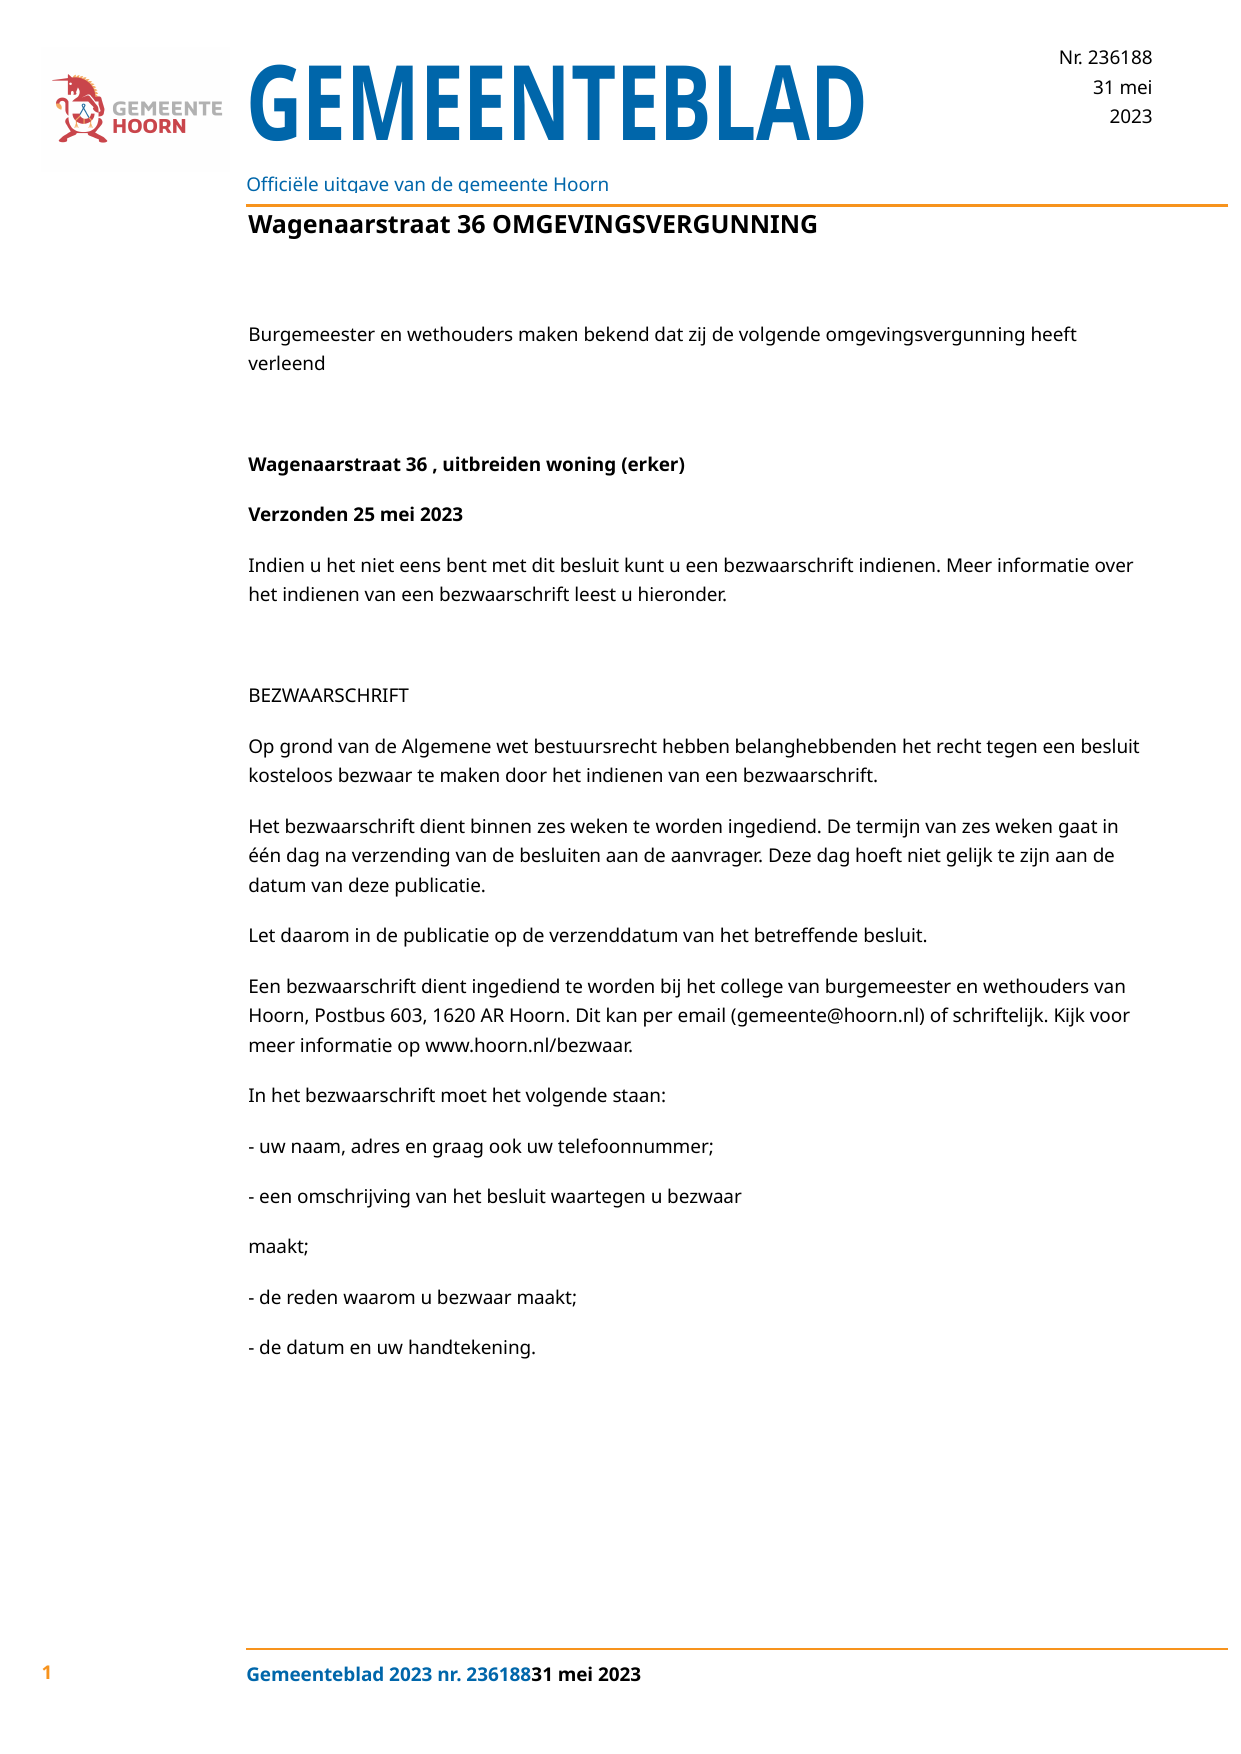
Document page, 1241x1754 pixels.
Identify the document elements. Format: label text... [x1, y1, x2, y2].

text - een omschrijving van het besluit waartegen u bezwaar [248, 1183, 1152, 1209]
picture [41, 47, 231, 172]
text maakt; [248, 1234, 1152, 1259]
text Een bezwaarschrift dient ingediend te worden bij het college van burgemeester en wethouders van Hoorn, Postbus 603, 1620 AR Hoorn. Dit kan per email (gemeente@hoorn.nl) of schriftelijk. Kijk voor meer informatie op www.hoorn.nl/bezwaar. [248, 973, 1152, 1058]
text BEZWAARSCHRIFT [248, 682, 1152, 708]
text In het bezwaarschrift moet het volgende staan: [248, 1082, 1152, 1108]
text Burgemeester en wethouders maken bekend dat zij de volgende omgevingsvergunning heeft verleend [248, 321, 1152, 376]
text Het bezwaarschrift dient binnen zes weken te worden ingediend. De termijn van zes weken gaat in één dag na verzending van de besluiten aan de aanvrager. Deze dag hoeft niet gelijk te zijn aan de datum van deze publicatie. [248, 813, 1152, 898]
text Wagenaarstraat 36 , uitbreiden woning (erker) [248, 451, 1152, 477]
text - de reden waarom u bezwaar maakt; [248, 1284, 1152, 1310]
text Wagenaarstraat 36 OMGEVINGSVERGUNNING [248, 207, 1152, 241]
text Op grond van de Algemene wet bestuursrecht hebben belanghebbenden het recht tegen een besluit kosteloos bezwaar te maken door het indienen van een bezwaarschrift. [248, 733, 1152, 788]
text Verzonden 25 mei 2023 [248, 502, 1152, 527]
text Let daarom in de publicatie op de verzenddatum van het betreffende besluit. [248, 922, 1152, 948]
text - uw naam, adres en graag ook uw telefoonnummer; [248, 1133, 1152, 1158]
text - de datum en uw handtekening. [248, 1334, 1152, 1360]
text Indien u het niet eens bent met dit besluit kunt u een bezwaarschrift indienen. Meer informatie over het indienen van een bezwaarschrift leest u hieronder. [248, 552, 1152, 607]
